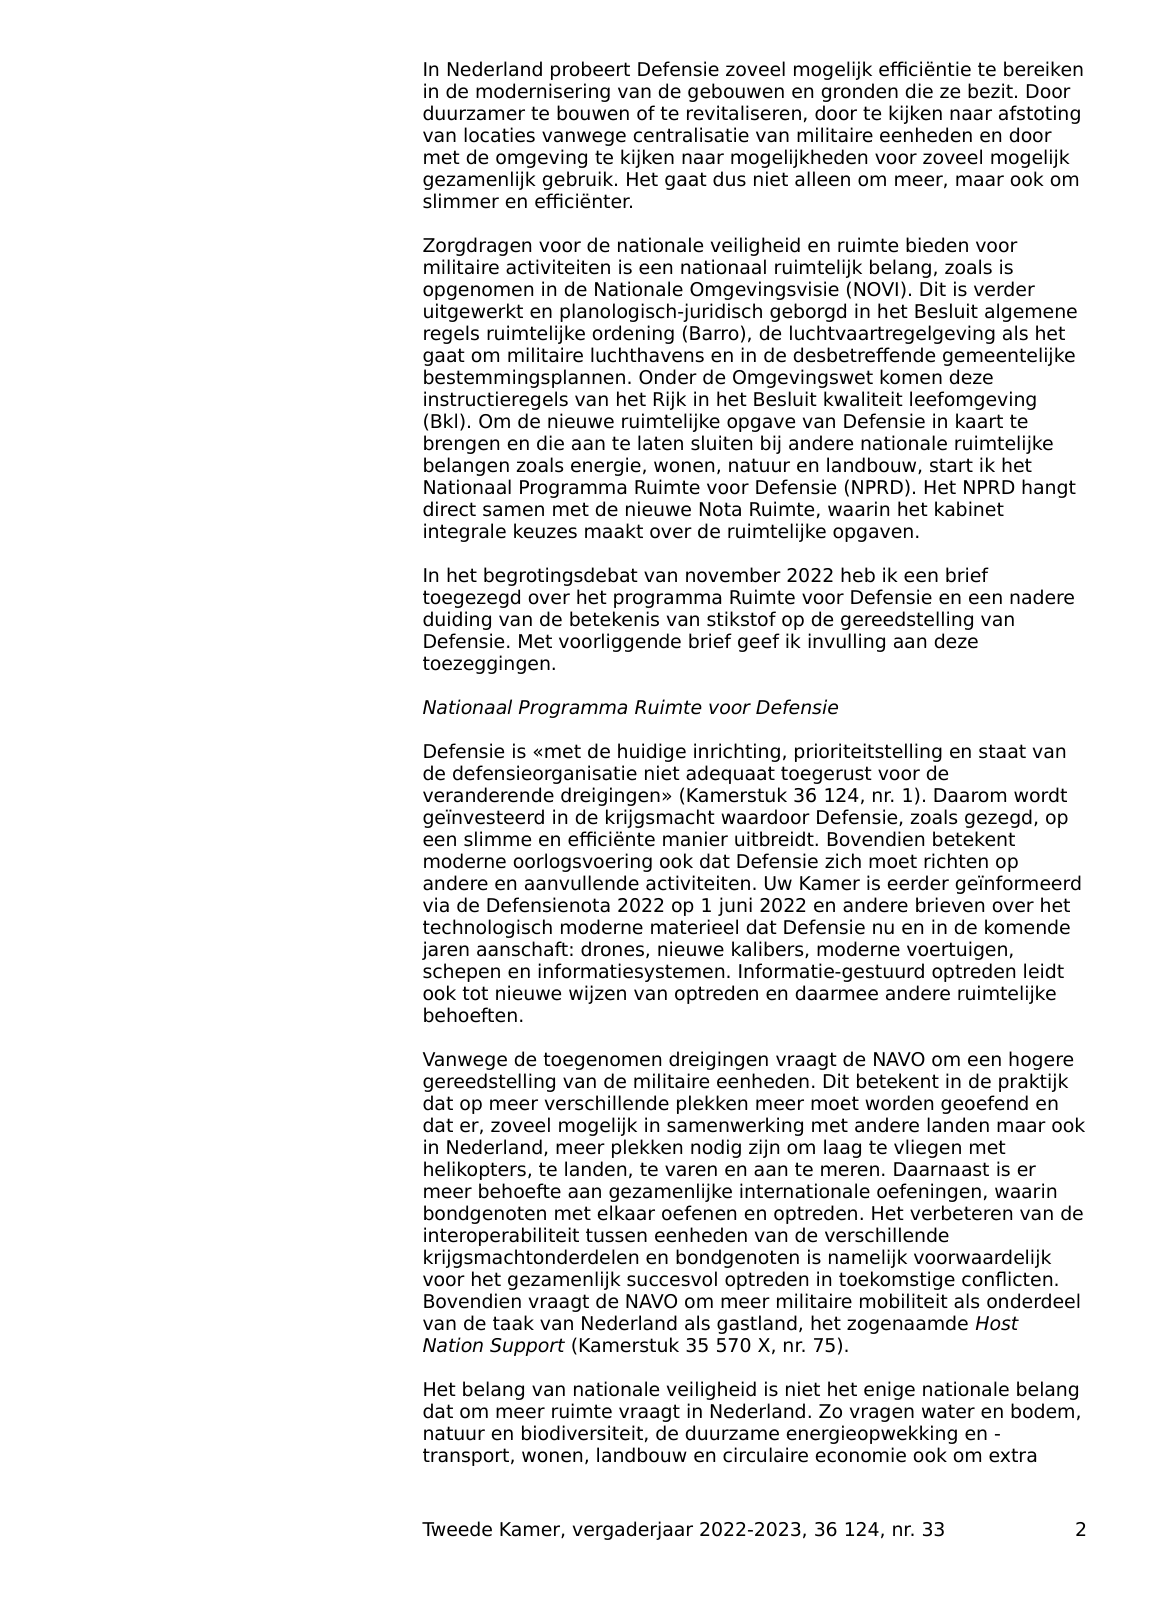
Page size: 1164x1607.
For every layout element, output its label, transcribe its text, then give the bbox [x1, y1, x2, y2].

text In het begrotingsdebat van november 2022 heb ik een brief toegezegd over het programma Ruimte voor Defensie en een nadere duiding van de betekenis van stikstof op de gereedstelling van Defensie. Met voorliggende brief geef ik invulling aan deze toezeggingen. [422, 565, 1087, 675]
text Defensie is «met de huidige inrichting, prioriteitstelling en staat van de defensieorganisatie niet adequaat toegerust voor de veranderende dreigingen» (Kamerstuk 36 124, nr. 1). Daarom wordt geïnvesteerd in de krijgsmacht waardoor Defensie, zoals gezegd, op een slimme en efficiënte manier uitbreidt. Bovendien betekent moderne oorlogsvoering ook dat Defensie zich moet richten op andere en aanvullende activiteiten. Uw Kamer is eerder geïnformeerd via de Defensienota 2022 op 1 juni 2022 en andere brieven over het technologisch moderne materieel dat Defensie nu en in de komende jaren aanschaft: drones, nieuwe kalibers, moderne voertuigen, schepen en informatiesystemen. Informatie-gestuurd optreden leidt ook tot nieuwe wijzen van optreden en daarmee andere ruimtelijke behoeften. [422, 741, 1087, 1027]
text Het belang van nationale veiligheid is niet het enige nationale belang dat om meer ruimte vraagt in Nederland. Zo vragen water en bodem, natuur en biodiversiteit, de duurzame energieopwekking en -transport, wonen, landbouw en circulaire economie ook om extra [422, 1379, 1087, 1467]
text In Nederland probeert Defensie zoveel mogelijk efficiëntie te bereiken in de modernisering van de gebouwen en gronden die ze bezit. Door duurzamer te bouwen of te revitaliseren, door te kijken naar afstoting van locaties vanwege centralisatie van militaire eenheden en door met de omgeving te kijken naar mogelijkheden voor zoveel mogelijk gezamenlijk gebruik. Het gaat dus niet alleen om meer, maar ook om slimmer en efficiënter. [422, 59, 1087, 213]
text Vanwege de toegenomen dreigingen vraagt de NAVO om een hogere gereedstelling van de militaire eenheden. Dit betekent in de praktijk dat op meer verschillende plekken meer moet worden geoefend en dat er, zoveel mogelijk in samenwerking met andere landen maar ook in Nederland, meer plekken nodig zijn om laag te vliegen met helikopters, te landen, te varen en aan te meren. Daarnaast is er meer behoefte aan gezamenlijke internationale oefeningen, waarin bondgenoten met elkaar oefenen en optreden. Het verbeteren van de interoperabiliteit tussen eenheden van de verschillende krijgsmachtonderdelen en bondgenoten is namelijk voorwaardelijk voor het gezamenlijk succesvol optreden in toekomstige conflicten. Bovendien vraagt de NAVO om meer militaire mobiliteit als onderdeel van de taak van Nederland als gastland, het zogenaamde Host Nation Support (Kamerstuk 35 570 X, nr. 75). [422, 1049, 1087, 1357]
text Zorgdragen voor de nationale veiligheid en ruimte bieden voor militaire activiteiten is een nationaal ruimtelijk belang, zoals is opgenomen in de Nationale Omgevingsvisie (NOVI). Dit is verder uitgewerkt en planologisch-juridisch geborgd in het Besluit algemene regels ruimtelijke ordening (Barro), de luchtvaartregelgeving als het gaat om militaire luchthavens en in de desbetreffende gemeentelijke bestemmingsplannen. Onder de Omgevingswet komen deze instructieregels van het Rijk in het Besluit kwaliteit leefomgeving (Bkl). Om de nieuwe ruimtelijke opgave van Defensie in kaart te brengen en die aan te laten sluiten bij andere nationale ruimtelijke belangen zoals energie, wonen, natuur en landbouw, start ik het Nationaal Programma Ruimte voor Defensie (NPRD). Het NPRD hangt direct samen met de nieuwe Nota Ruimte, waarin het kabinet integrale keuzes maakt over de ruimtelijke opgaven. [422, 235, 1087, 543]
subtitle Nationaal Programma Ruimte voor Defensie [422, 697, 1087, 719]
